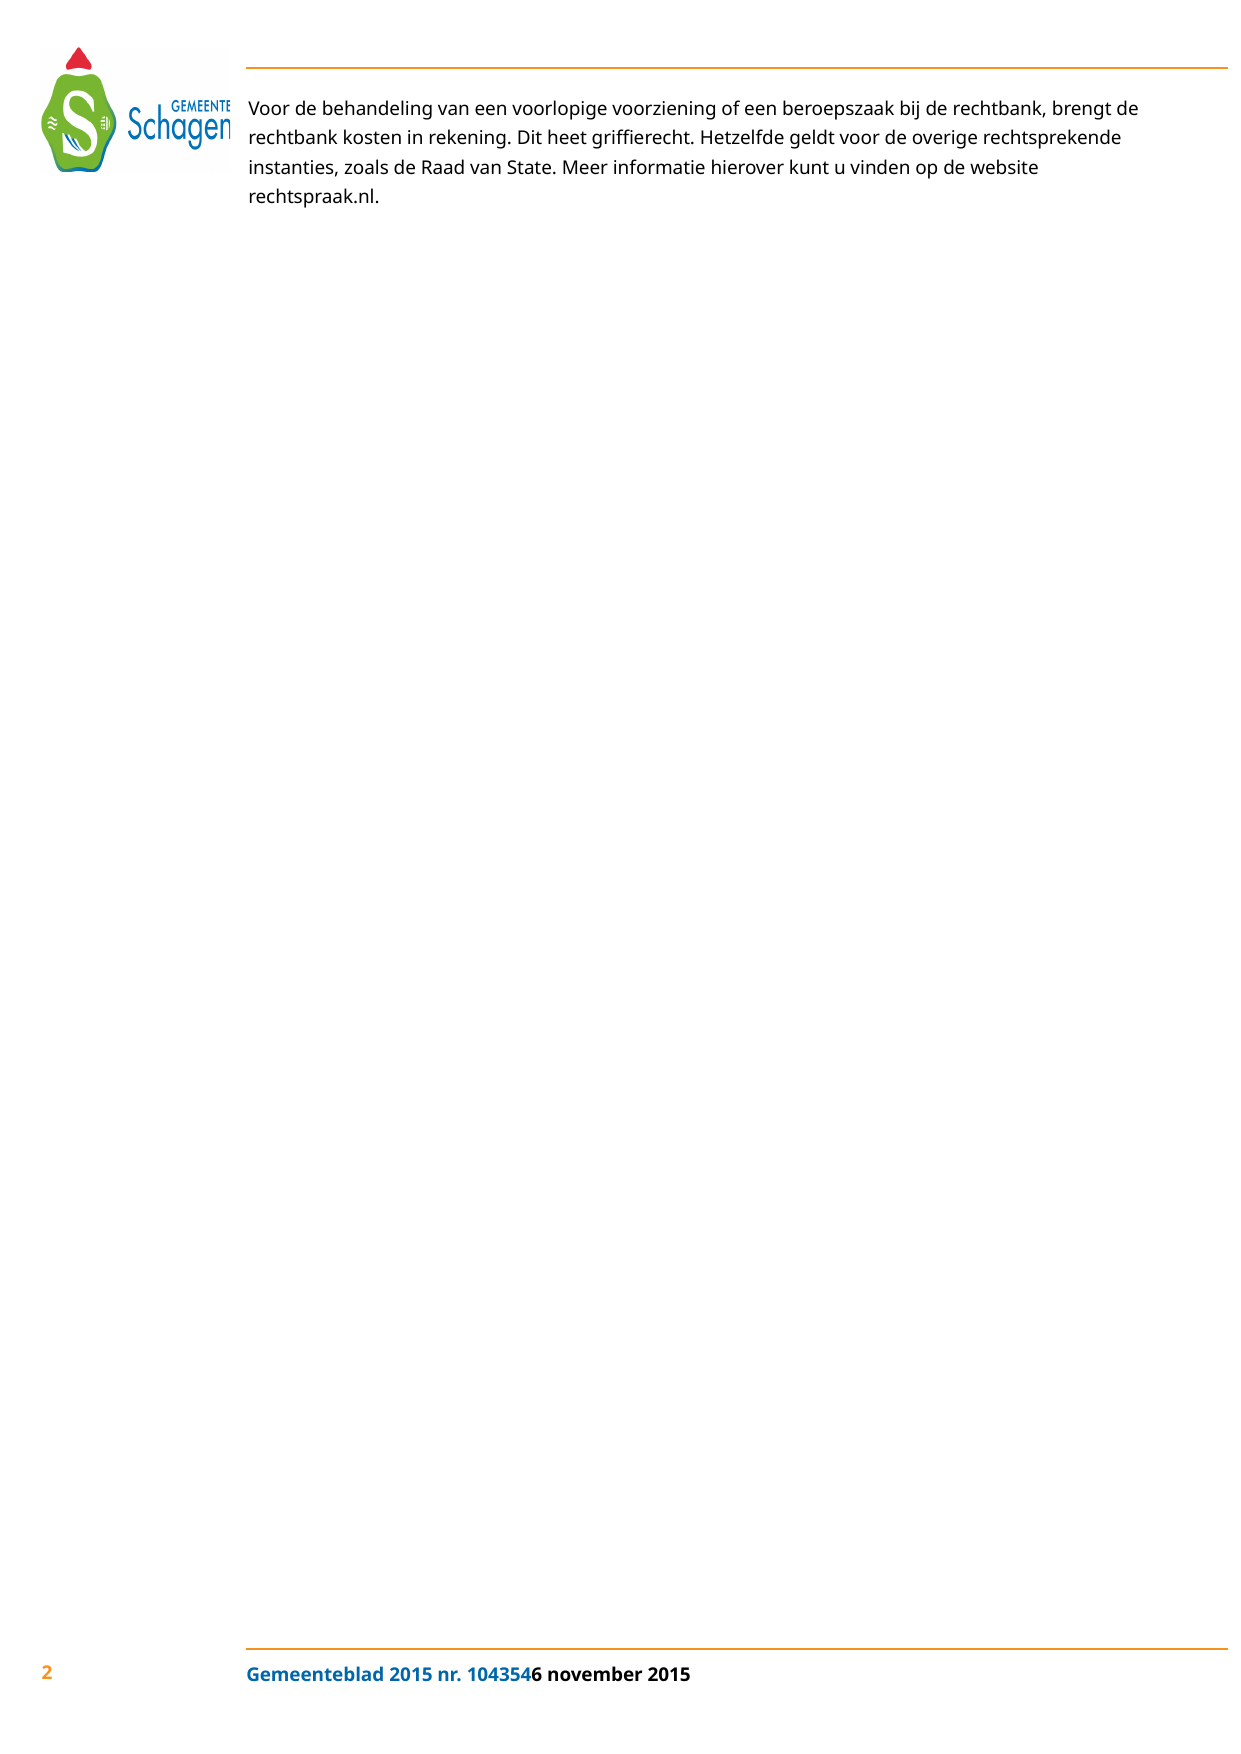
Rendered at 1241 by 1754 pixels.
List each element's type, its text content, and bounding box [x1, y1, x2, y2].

text Voor de behandeling van een voorlopige voorziening of een beroepszaak bij de rechtbank, brengt de rechtbank kosten in rekening. Dit heet griffierecht. Hetzelfde geldt voor de overige rechtsprekende instanties, zoals de Raad van State. Meer informatie hierover kunt u vinden op de website rechtspraak.nl. [248, 95, 1152, 209]
picture [41, 47, 231, 172]
